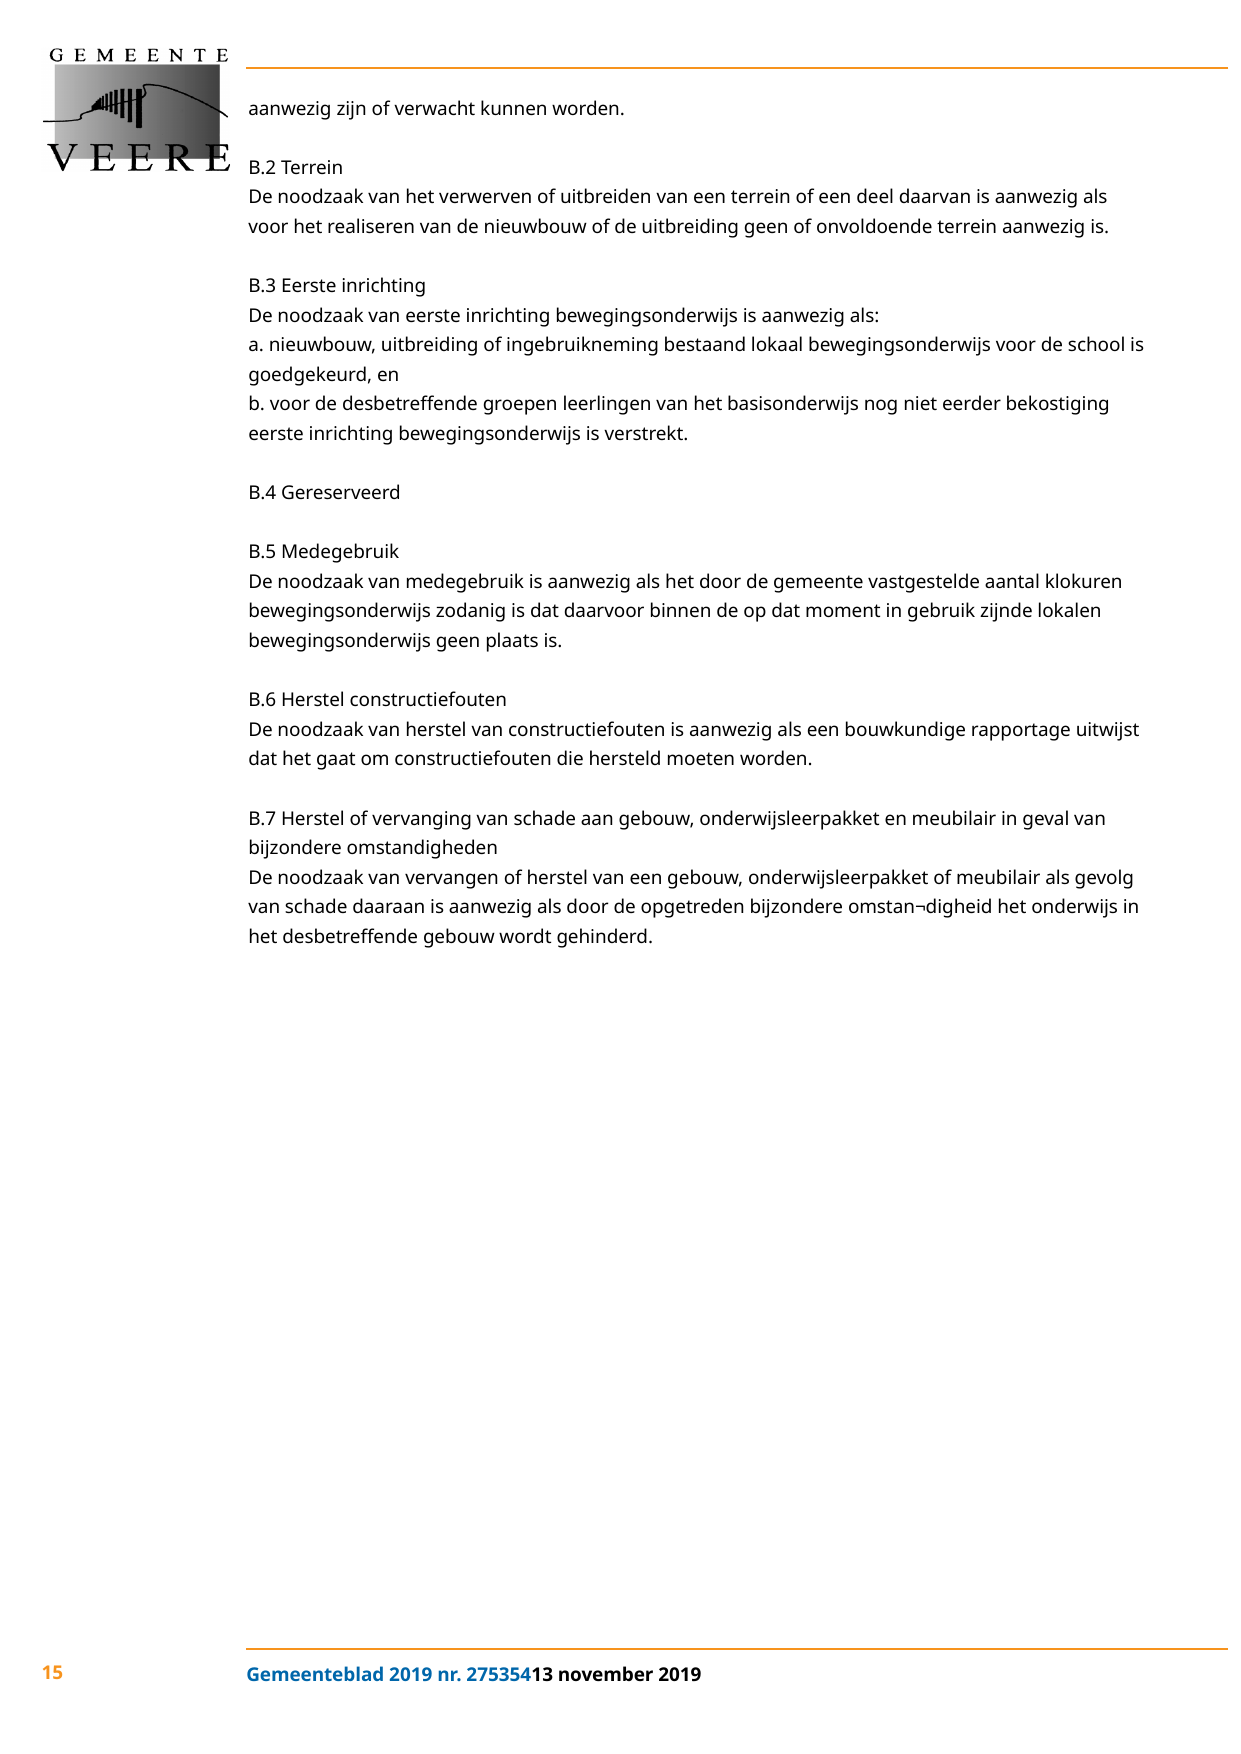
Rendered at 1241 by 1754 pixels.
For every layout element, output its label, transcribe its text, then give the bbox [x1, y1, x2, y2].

text De noodzaak van herstel van constructiefouten is aanwezig als een bouwkundige rapportage uitwijst dat het gaat om constructiefouten die hersteld moeten worden. [248, 716, 1152, 771]
picture [41, 47, 231, 172]
text b. voor de desbetreffende groepen leerlingen van het basisonderwijs nog niet eerder bekostiging eerste inrichting bewegingsonderwijs is verstrekt. [248, 391, 1152, 446]
text De noodzaak van vervangen of herstel van een gebouw, onderwijsleerpakket of meubilair als gevolg van schade daaraan is aanwezig als door de opgetreden bijzondere omstan¬digheid het onderwijs in het desbetreffende gebouw wordt gehinderd. [248, 864, 1152, 949]
text aanwezig zijn of verwacht kunnen worden. [248, 95, 1152, 121]
text B.4 Gereserveerd [248, 479, 1152, 505]
text De noodzaak van eerste inrichting bewegingsonderwijs is aanwezig als: [248, 302, 1152, 328]
text B.2 Terrein [248, 154, 1152, 180]
text B.5 Medegebruik [248, 538, 1152, 564]
text B.7 Herstel of vervanging van schade aan gebouw, onderwijsleerpakket en meubilair in geval van bijzondere omstandigheden [248, 805, 1152, 860]
text De noodzaak van het verwerven of uitbreiden van een terrein of een deel daarvan is aanwezig als voor het realiseren van de nieuwbouw of de uitbreiding geen of onvoldoende terrein aanwezig is. [248, 183, 1152, 239]
text a. nieuwbouw, uitbreiding of ingebruikneming bestaand lokaal bewegingsonderwijs voor de school is goedgekeurd, en [248, 331, 1152, 387]
text B.3 Eerste inrichting [248, 272, 1152, 298]
text De noodzaak van medegebruik is aanwezig als het door de gemeente vastgestelde aantal klokuren bewegingsonderwijs zodanig is dat daarvoor binnen de op dat moment in gebruik zijnde lokalen bewegingsonderwijs geen plaats is. [248, 568, 1152, 653]
text B.6 Herstel constructiefouten [248, 686, 1152, 712]
